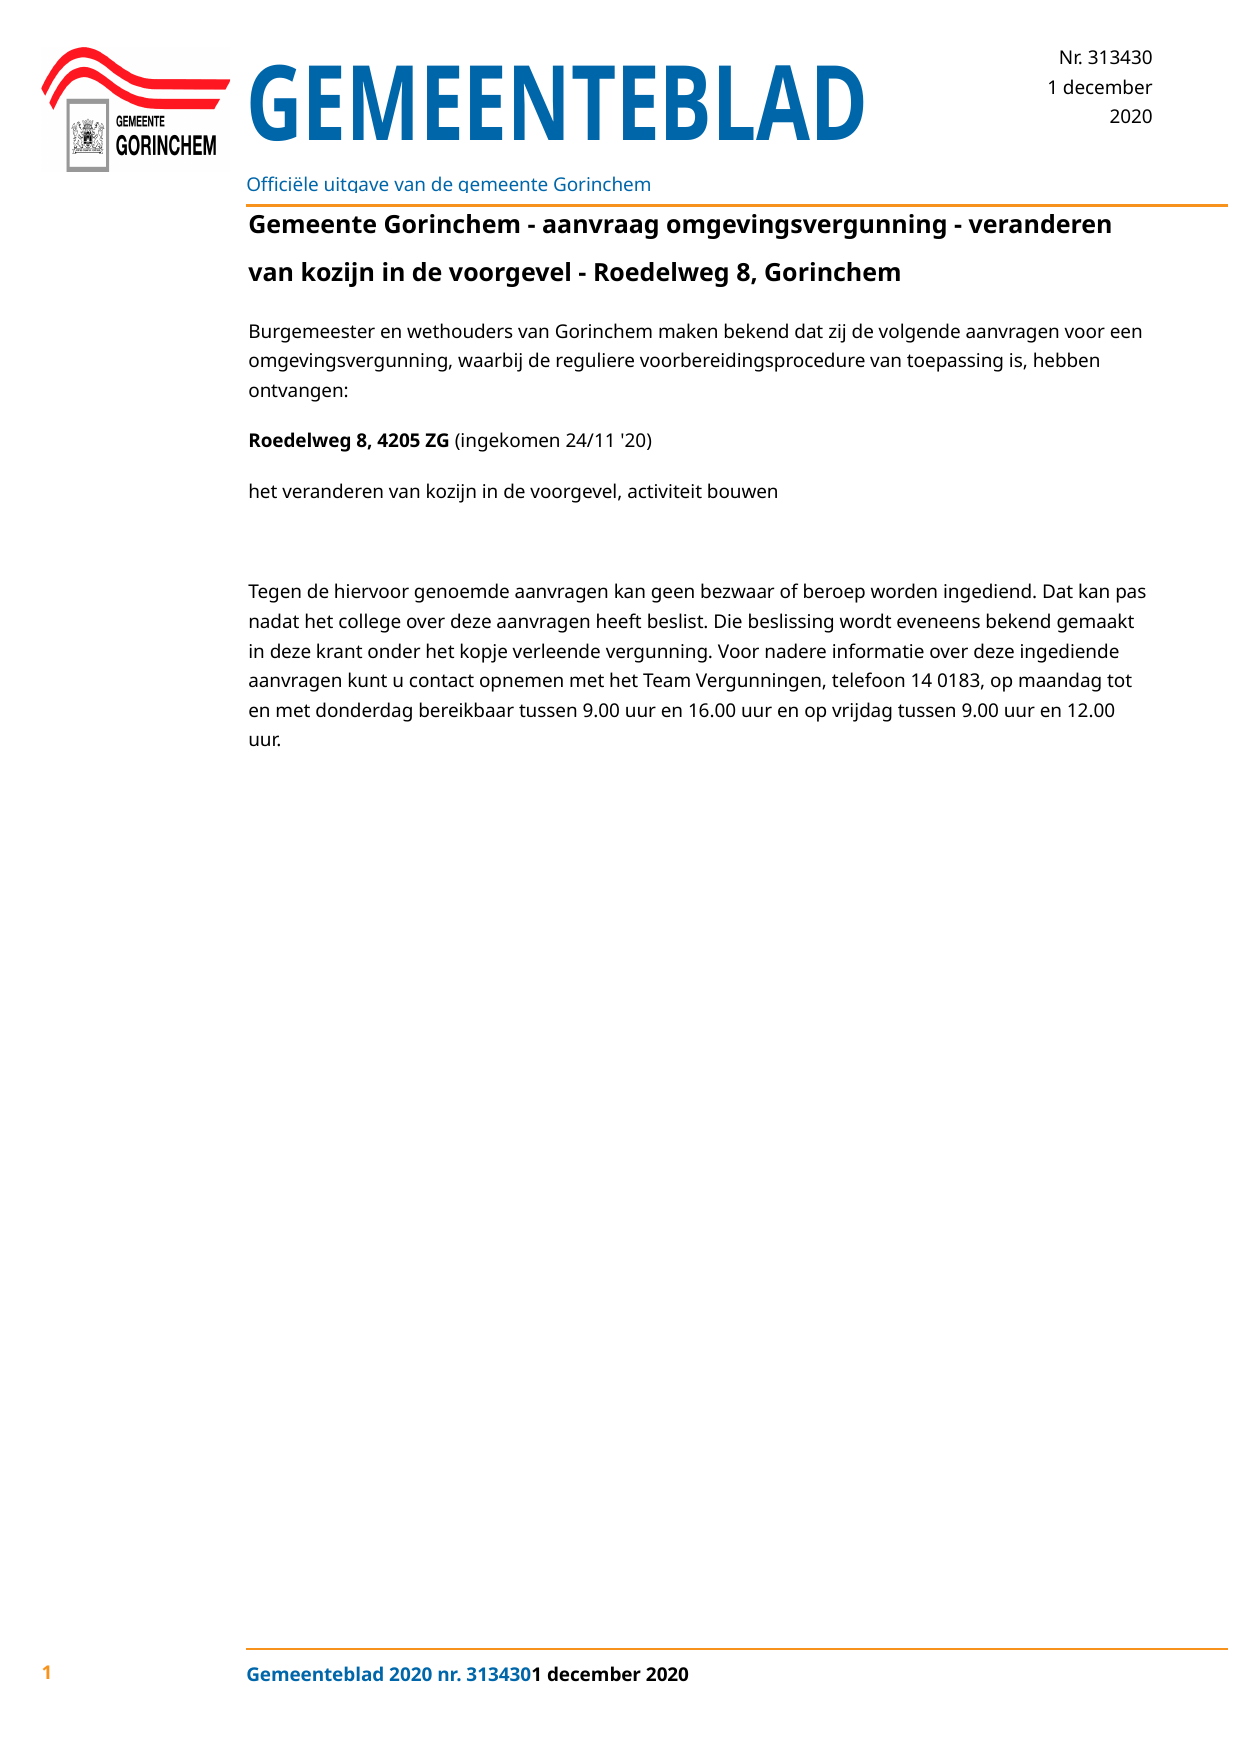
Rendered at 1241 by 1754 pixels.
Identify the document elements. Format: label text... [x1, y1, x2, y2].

text Tegen de hiervoor genoemde aanvragen kan geen bezwaar of beroep worden ingediend. Dat kan pas nadat het college over deze aanvragen heeft beslist. Die beslissing wordt eveneens bekend gemaakt in deze krant onder het kopje verleende vergunning. Voor nadere informatie over deze ingediende aanvragen kunt u contact opnemen met het Team Vergunningen, telefoon 14 0183, op maandag tot en met donderdag bereikbaar tussen 9.00 uur en 16.00 uur en op vrijdag tussen 9.00 uur en 12.00 uur. [248, 579, 1152, 752]
text Burgemeester en wethouders van Gorinchem maken bekend dat zij de volgende aanvragen voor een omgevingsvergunning, waarbij de reguliere voorbereidingsprocedure van toepassing is, hebben ontvangen: [248, 318, 1152, 403]
text Gemeente Gorinchem - aanvraag omgevingsvergunning - veranderen van kozijn in de voorgevel - Roedelweg 8, Gorinchem [248, 207, 1152, 288]
text het veranderen van kozijn in de voorgevel, activiteit bouwen [248, 478, 1152, 504]
text Roedelweg 8, 4205 ZG (ingekomen 24/11 '20) [248, 427, 1152, 453]
picture [41, 47, 231, 172]
